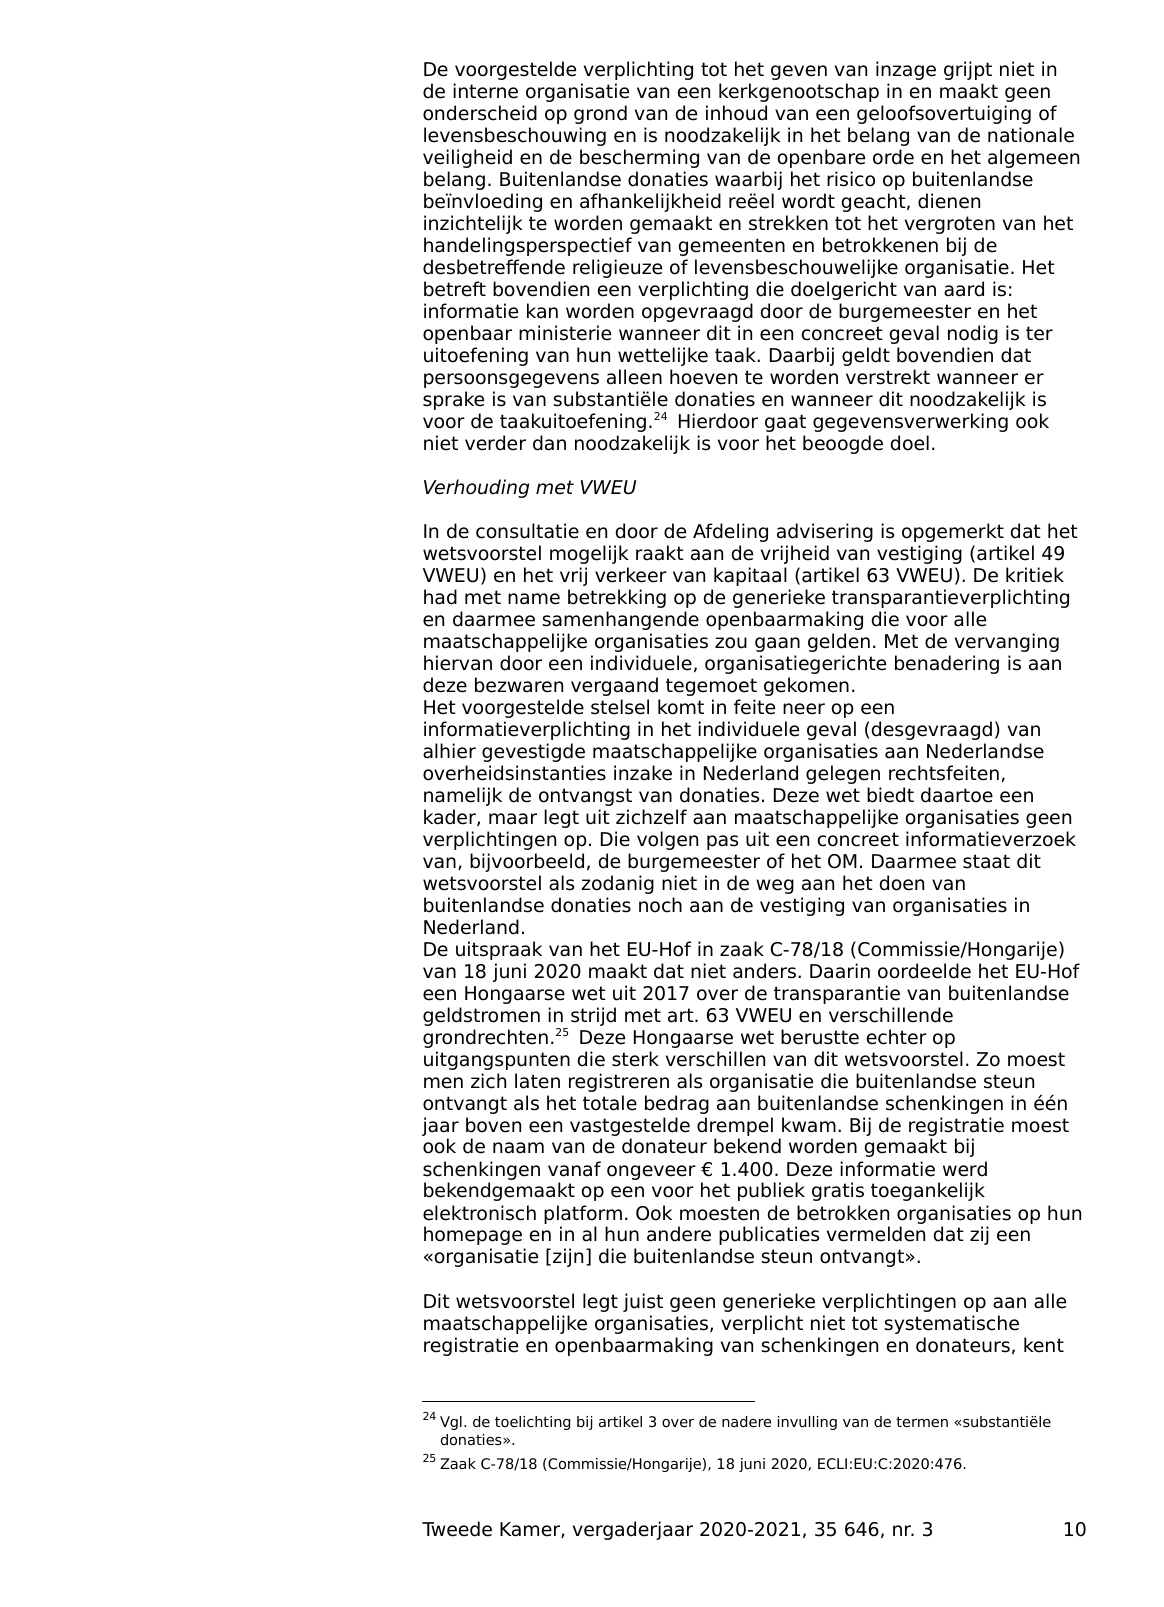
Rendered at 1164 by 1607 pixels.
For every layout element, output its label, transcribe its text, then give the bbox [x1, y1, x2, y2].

text De uitspraak van het EU-Hof in zaak C-78/18 (Commissie/Hongarije) van 18 juni 2020 maakt dat niet anders. Daarin oordeelde het EU-Hof een Hongaarse wet uit 2017 over de transparantie van buitenlandse geldstromen in strijd met art. 63 VWEU en verschillende grondrechten. Deze Hongaarse wet berustte echter op uitgangspunten die sterk verschillen van dit wetsvoorstel. Zo moest men zich laten registreren als organisatie die buitenlandse steun ontvangt als het totale bedrag aan buitenlandse schenkingen in één jaar boven een vastgestelde drempel kwam. Bij de registratie moest ook de naam van de donateur bekend worden gemaakt bij schenkingen vanaf ongeveer € 1.400. Deze informatie werd bekendgemaakt op een voor het publiek gratis toegankelijk elektronisch platform. Ook moesten de betrokken organisaties op hun homepage en in al hun andere publicaties vermelden dat zij een «organisatie [zijn] die buitenlandse steun ontvangt». [422, 939, 1087, 1268]
text Vgl. de toelichting bij artikel 3 over de nadere invulling van de termen «substantiële donaties». [422, 1410, 1087, 1449]
subtitle Verhouding met VWEU [422, 477, 1087, 499]
text De voorgestelde verplichting tot het geven van inzage grijpt niet in de interne organisatie van een kerkgenootschap in en maakt geen onderscheid op grond van de inhoud van een geloofsovertuiging of levensbeschouwing en is noodzakelijk in het belang van de nationale veiligheid en de bescherming van de openbare orde en het algemeen belang. Buitenlandse donaties waarbij het risico op buitenlandse beïnvloeding en afhankelijkheid reëel wordt geacht, dienen inzichtelijk te worden gemaakt en strekken tot het vergroten van het handelingsperspectief van gemeenten en betrokkenen bij de desbetreffende religieuze of levensbeschouwelijke organisatie. Het betreft bovendien een verplichting die doelgericht van aard is: informatie kan worden opgevraagd door de burgemeester en het openbaar ministerie wanneer dit in een concreet geval nodig is ter uitoefening van hun wettelijke taak. Daarbij geldt bovendien dat persoonsgegevens alleen hoeven te worden verstrekt wanneer er sprake is van substantiële donaties en wanneer dit noodzakelijk is voor de taakuitoefening. Hierdoor gaat gegevensverwerking ook niet verder dan noodzakelijk is voor het beoogde doel. [422, 59, 1087, 455]
text Het voorgestelde stelsel komt in feite neer op een informatieverplichting in het individuele geval (desgevraagd) van alhier gevestigde maatschappelijke organisaties aan Nederlandse overheidsinstanties inzake in Nederland gelegen rechtsfeiten, namelijk de ontvangst van donaties. Deze wet biedt daartoe een kader, maar legt uit zichzelf aan maatschappelijke organisaties geen verplichtingen op. Die volgen pas uit een concreet informatieverzoek van, bijvoorbeeld, de burgemeester of het OM. Daarmee staat dit wetsvoorstel als zodanig niet in de weg aan het doen van buitenlandse donaties noch aan de vestiging van organisaties in Nederland. [422, 697, 1087, 939]
text In de consultatie en door de Afdeling advisering is opgemerkt dat het wetsvoorstel mogelijk raakt aan de vrijheid van vestiging (artikel 49 VWEU) en het vrij verkeer van kapitaal (artikel 63 VWEU). De kritiek had met name betrekking op de generieke transparantieverplichting en daarmee samenhangende openbaarmaking die voor alle maatschappelijke organisaties zou gaan gelden. Met de vervanging hiervan door een individuele, organisatiegerichte benadering is aan deze bezwaren vergaand tegemoet gekomen. [422, 521, 1087, 697]
text Zaak C-78/18 (Commissie/Hongarije), 18 juni 2020, ECLI:EU:C:2020:476. [422, 1452, 1087, 1474]
text Dit wetsvoorstel legt juist geen generieke verplichtingen op aan alle maatschappelijke organisaties, verplicht niet tot systematische registratie en openbaarmaking van schenkingen en donateurs, kent [422, 1291, 1087, 1356]
